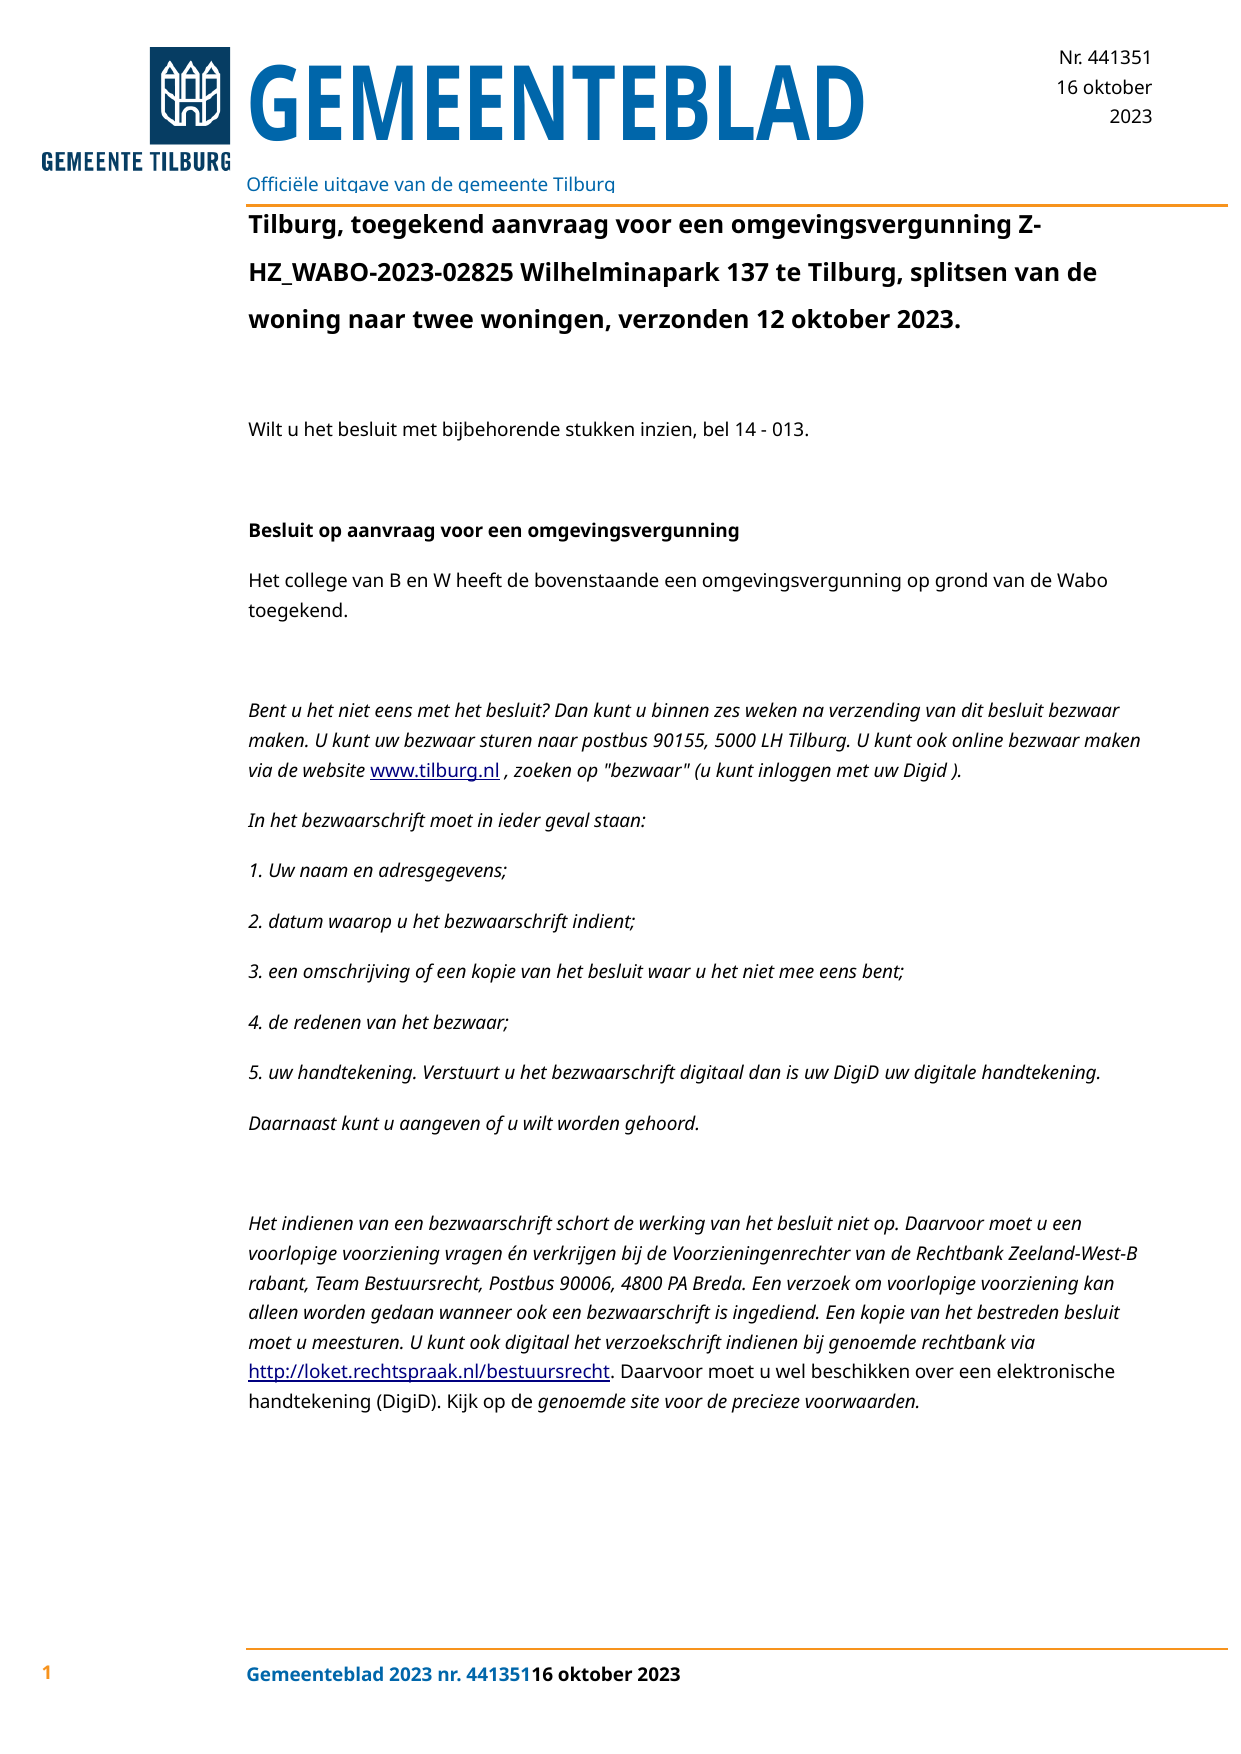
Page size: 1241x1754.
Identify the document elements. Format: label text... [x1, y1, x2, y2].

text In het bezwaarschrift moet in ieder geval staan: [248, 807, 1152, 833]
text Besluit op aanvraag voor een omgevingsvergunning [248, 517, 1152, 542]
text Het indienen van een bezwaarschrift schort de werking van het besluit niet op. Daarvoor moet u een voorlopige voorziening vragen én verkrijgen bij de Voorzieningenrechter van de Rechtbank Zeeland-West-B rabant, Team Bestuursrecht, Postbus 90006, 4800 PA Breda. Een verzoek om voorlopige voorziening kan alleen worden gedaan wanneer ook een bezwaarschrift is ingediend. Een kopie van het bestreden besluit moet u meesturen. U kunt ook digitaal het verzoekschrift indienen bij genoemde rechtbank via http://loket.rechtspraak.nl/bestuursrecht. Daarvoor moet u wel beschikken over een elektronische handtekening (DigiD). Kijk op de genoemde site voor de precieze voorwaarden. [248, 1211, 1152, 1414]
text 1. Uw naam en adresgegevens; [248, 858, 1152, 883]
text 4. de redenen van het bezwaar; [248, 1009, 1152, 1034]
picture [41, 47, 231, 172]
text Het college van B en W heeft de bovenstaande een omgevingsvergunning op grond van de Wabo toegekend. [248, 567, 1152, 622]
text Daarnaast kunt u aangeven of u wilt worden gehoord. [248, 1110, 1152, 1135]
text Tilburg, toegekend aanvraag voor een omgevingsvergunning Z-HZ_WABO-2023-02825 Wilhelminapark 137 te Tilburg, splitsen van de woning naar twee woningen, verzonden 12 oktober 2023. [248, 207, 1152, 336]
text 5. uw handtekening. Verstuurt u het bezwaarschrift digitaal dan is uw DigiD uw digitale handtekening. [248, 1059, 1152, 1085]
text 2. datum waarop u het bezwaarschrift indient; [248, 908, 1152, 934]
text Bent u het niet eens met het besluit? Dan kunt u binnen zes weken na verzending van dit besluit bezwaar maken. U kunt uw bezwaar sturen naar postbus 90155, 5000 LH Tilburg. U kunt ook online bezwaar maken via de website www.tilburg.nl , zoeken op "bezwaar" (u kunt inloggen met uw Digid ). [248, 698, 1152, 782]
text Wilt u het besluit met bijbehorende stukken inzien, bel 14 - 013. [248, 416, 1152, 442]
text 3. een omschrijving of een kopie van het besluit waar u het niet mee eens bent; [248, 958, 1152, 984]
